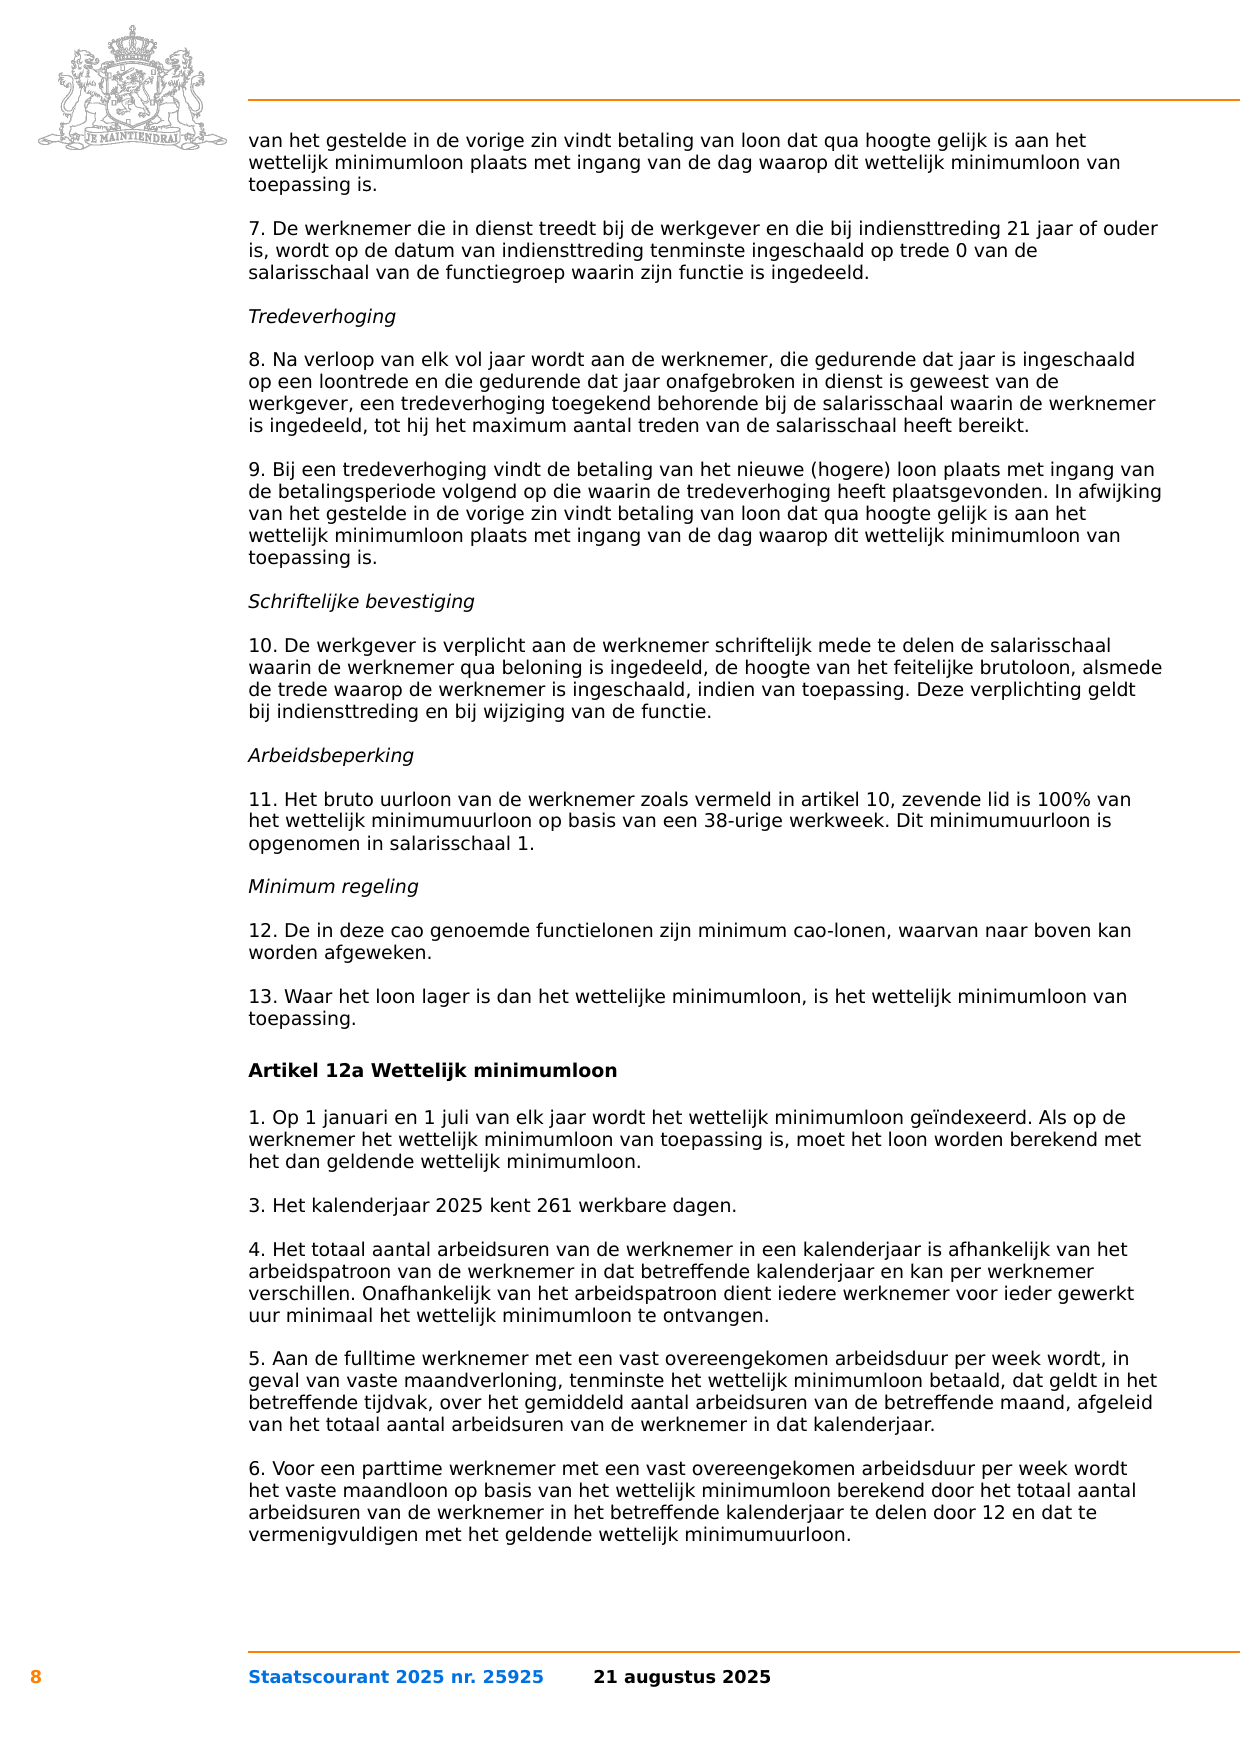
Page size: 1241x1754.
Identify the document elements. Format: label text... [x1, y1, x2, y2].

subtitle Schriftelijke bevestiging [248, 591, 1163, 613]
text 3. Het kalenderjaar 2025 kent 261 werkbare dagen. [248, 1195, 1163, 1217]
text 8. Na verloop van elk vol jaar wordt aan de werknemer, die gedurende dat jaar is ingeschaald op een loontrede en die gedurende dat jaar onafgebroken in dienst is geweest van de werkgever, een tredeverhoging toegekend behorende bij de salarisschaal waarin de werknemer is ingedeeld, tot hij het maximum aantal treden van de salarisschaal heeft bereikt. [248, 349, 1163, 437]
subtitle Artikel 12a Wettelijk minimumloon [248, 1060, 1163, 1082]
picture [38, 25, 227, 150]
text 4. Het totaal aantal arbeidsuren van de werknemer in een kalenderjaar is afhankelijk van het arbeidspatroon van de werknemer in dat betreffende kalenderjaar en kan per werknemer verschillen. Onafhankelijk van het arbeidspatroon dient iedere werknemer voor ieder gewerkt uur minimaal het wettelijk minimumloon te ontvangen. [248, 1238, 1163, 1326]
subtitle Minimum regeling [248, 876, 1163, 898]
subtitle Arbeidsbeperking [248, 744, 1163, 767]
text 12. De in deze cao genoemde functielonen zijn minimum cao-lonen, waarvan naar boven kan worden afgeweken. [248, 920, 1163, 964]
text 10. De werkgever is verplicht aan de werknemer schriftelijk mede te delen de salarisschaal waarin de werknemer qua beloning is ingedeeld, de hoogte van het feitelijke brutoloon, alsmede de trede waarop de werknemer is ingeschaald, indien van toepassing. Deze verplichting geldt bij indiensttreding en bij wijziging van de functie. [248, 635, 1163, 723]
text 6. Voor een parttime werknemer met een vast overeengekomen arbeidsduur per week wordt het vaste maandloon op basis van het wettelijk minimumloon berekend door het totaal aantal arbeidsuren van de werknemer in het betreffende kalenderjaar te delen door 12 en dat te vermenigvuldigen met het geldende wettelijk minimumuurloon. [248, 1458, 1163, 1546]
text 11. Het bruto uurloon van de werknemer zoals vermeld in artikel 10, zevende lid is 100% van het wettelijk minimumuurloon op basis van een 38-urige werkweek. Dit minimumuurloon is opgenomen in salarisschaal 1. [248, 788, 1163, 854]
subtitle Tredeverhoging [248, 306, 1163, 327]
text 1. Op 1 januari en 1 juli van elk jaar wordt het wettelijk minimumloon geïndexeerd. Als op de werknemer het wettelijk minimumloon van toepassing is, moet het loon worden berekend met het dan geldende wettelijk minimumloon. [248, 1107, 1163, 1173]
text 13. Waar het loon lager is dan het wettelijke minimumloon, is het wettelijk minimumloon van toepassing. [248, 986, 1163, 1030]
text 7. De werknemer die in dienst treedt bij de werkgever en die bij indiensttreding 21 jaar of ouder is, wordt op de datum van indiensttreding tenminste ingeschaald op trede 0 van de salarisschaal van de functiegroep waarin zijn functie is ingedeeld. [248, 218, 1163, 284]
text 5. Aan de fulltime werknemer met een vast overeengekomen arbeidsduur per week wordt, in geval van vaste maandverloning, tenminste het wettelijk minimumloon betaald, dat geldt in het betreffende tijdvak, over het gemiddeld aantal arbeidsuren van de betreffende maand, afgeleid van het totaal aantal arbeidsuren van de werknemer in dat kalenderjaar. [248, 1348, 1163, 1436]
text 9. Bij een tredeverhoging vindt de betaling van het nieuwe (hogere) loon plaats met ingang van de betalingsperiode volgend op die waarin de tredeverhoging heeft plaatsgevonden. In afwijking van het gestelde in de vorige zin vindt betaling van loon dat qua hoogte gelijk is aan het wettelijk minimumloon plaats met ingang van de dag waarop dit wettelijk minimumloon van toepassing is. [248, 459, 1163, 569]
text van het gestelde in de vorige zin vindt betaling van loon dat qua hoogte gelijk is aan het wettelijk minimumloon plaats met ingang van de dag waarop dit wettelijk minimumloon van toepassing is. [248, 130, 1163, 196]
